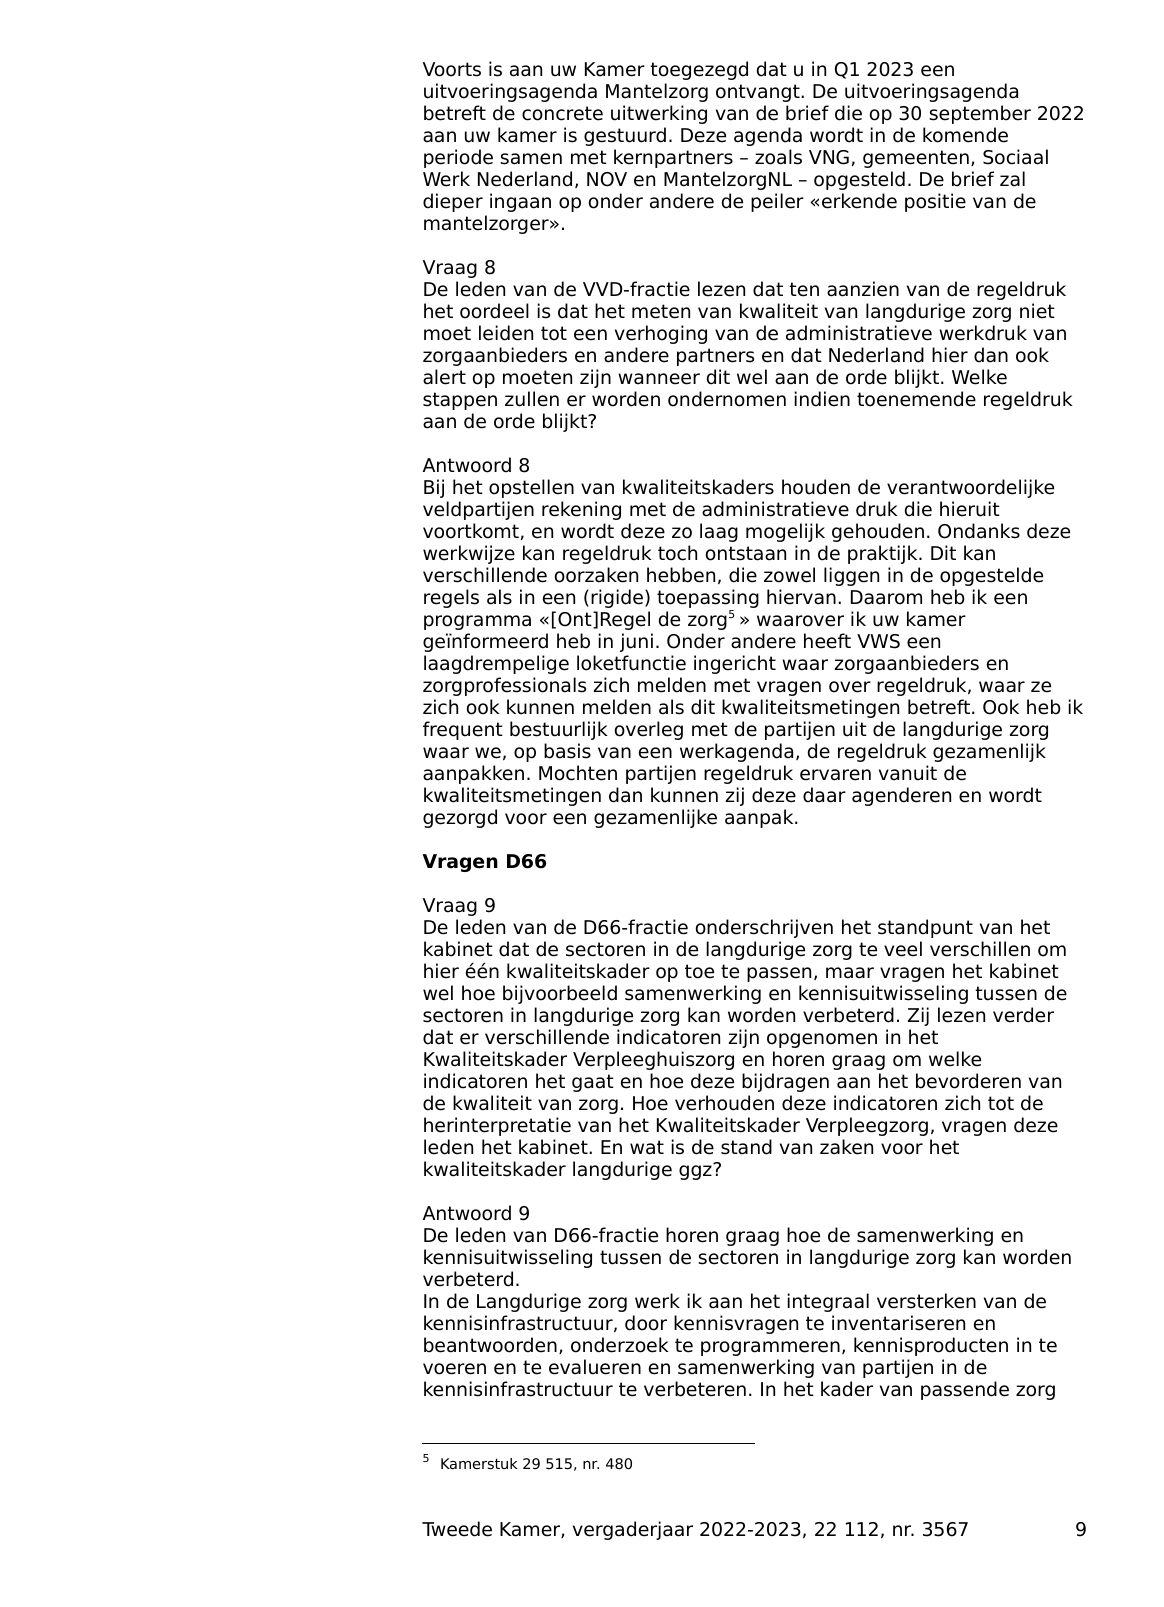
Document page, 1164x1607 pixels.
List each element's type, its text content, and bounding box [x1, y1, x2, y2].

text Voorts is aan uw Kamer toegezegd dat u in Q1 2023 een uitvoeringsagenda Mantelzorg ontvangt. De uitvoeringsagenda betreft de concrete uitwerking van de brief die op 30 september 2022 aan uw kamer is gestuurd. Deze agenda wordt in de komende periode samen met kernpartners – zoals VNG, gemeenten, Sociaal Werk Nederland, NOV en MantelzorgNL – opgesteld. De brief zal dieper ingaan op onder andere de peiler «erkende positie van de mantelzorger». [422, 59, 1087, 235]
text Antwoord 9 [422, 1203, 1087, 1225]
text Kamerstuk 29 515, nr. 480 [422, 1452, 1087, 1474]
text Vraag 9 [422, 895, 1087, 917]
text In de Langdurige zorg werk ik aan het integraal versterken van de kennisinfrastructuur, door kennisvragen te inventariseren en beantwoorden, onderzoek te programmeren, kennisproducten in te voeren en te evalueren en samenwerking van partijen in de kennisinfrastructuur te verbeteren. In het kader van passende zorg [422, 1291, 1087, 1401]
text Antwoord 8 [422, 455, 1087, 477]
text Bij het opstellen van kwaliteitskaders houden de verantwoordelijke veldpartijen rekening met de administratieve druk die hieruit voortkomt, en wordt deze zo laag mogelijk gehouden. Ondanks deze werkwijze kan regeldruk toch ontstaan in de praktijk. Dit kan verschillende oorzaken hebben, die zowel liggen in de opgestelde regels als in een (rigide) toepassing hiervan. Daarom heb ik een programma «[Ont]Regel de zorg» waarover ik uw kamer geïnformeerd heb in juni. Onder andere heeft VWS een laagdrempelige loketfunctie ingericht waar zorgaanbieders en zorgprofessionals zich melden met vragen over regeldruk, waar ze zich ook kunnen melden als dit kwaliteitsmetingen betreft. Ook heb ik frequent bestuurlijk overleg met de partijen uit de langdurige zorg waar we, op basis van een werkagenda, de regeldruk gezamenlijk aanpakken. Mochten partijen regeldruk ervaren vanuit de kwaliteitsmetingen dan kunnen zij deze daar agenderen en wordt gezorgd voor een gezamenlijke aanpak. [422, 477, 1087, 829]
text De leden van de VVD-fractie lezen dat ten aanzien van de regeldruk het oordeel is dat het meten van kwaliteit van langdurige zorg niet moet leiden tot een verhoging van de administratieve werkdruk van zorgaanbieders en andere partners en dat Nederland hier dan ook alert op moeten zijn wanneer dit wel aan de orde blijkt. Welke stappen zullen er worden ondernomen indien toenemende regeldruk aan de orde blijkt? [422, 279, 1087, 433]
text De leden van de D66-fractie onderschrijven het standpunt van het kabinet dat de sectoren in de langdurige zorg te veel verschillen om hier één kwaliteitskader op toe te passen, maar vragen het kabinet wel hoe bijvoorbeeld samenwerking en kennisuitwisseling tussen de sectoren in langdurige zorg kan worden verbeterd. Zij lezen verder dat er verschillende indicatoren zijn opgenomen in het Kwaliteitskader Verpleeghuiszorg en horen graag om welke indicatoren het gaat en hoe deze bijdragen aan het bevorderen van de kwaliteit van zorg. Hoe verhouden deze indicatoren zich tot de herinterpretatie van het Kwaliteitskader Verpleegzorg, vragen deze leden het kabinet. En wat is de stand van zaken voor het kwaliteitskader langdurige ggz? [422, 917, 1087, 1181]
subtitle Vragen D66 [422, 851, 1087, 873]
text Vraag 8 [422, 257, 1087, 279]
text De leden van D66-fractie horen graag hoe de samenwerking en kennisuitwisseling tussen de sectoren in langdurige zorg kan worden verbeterd. [422, 1225, 1087, 1291]
